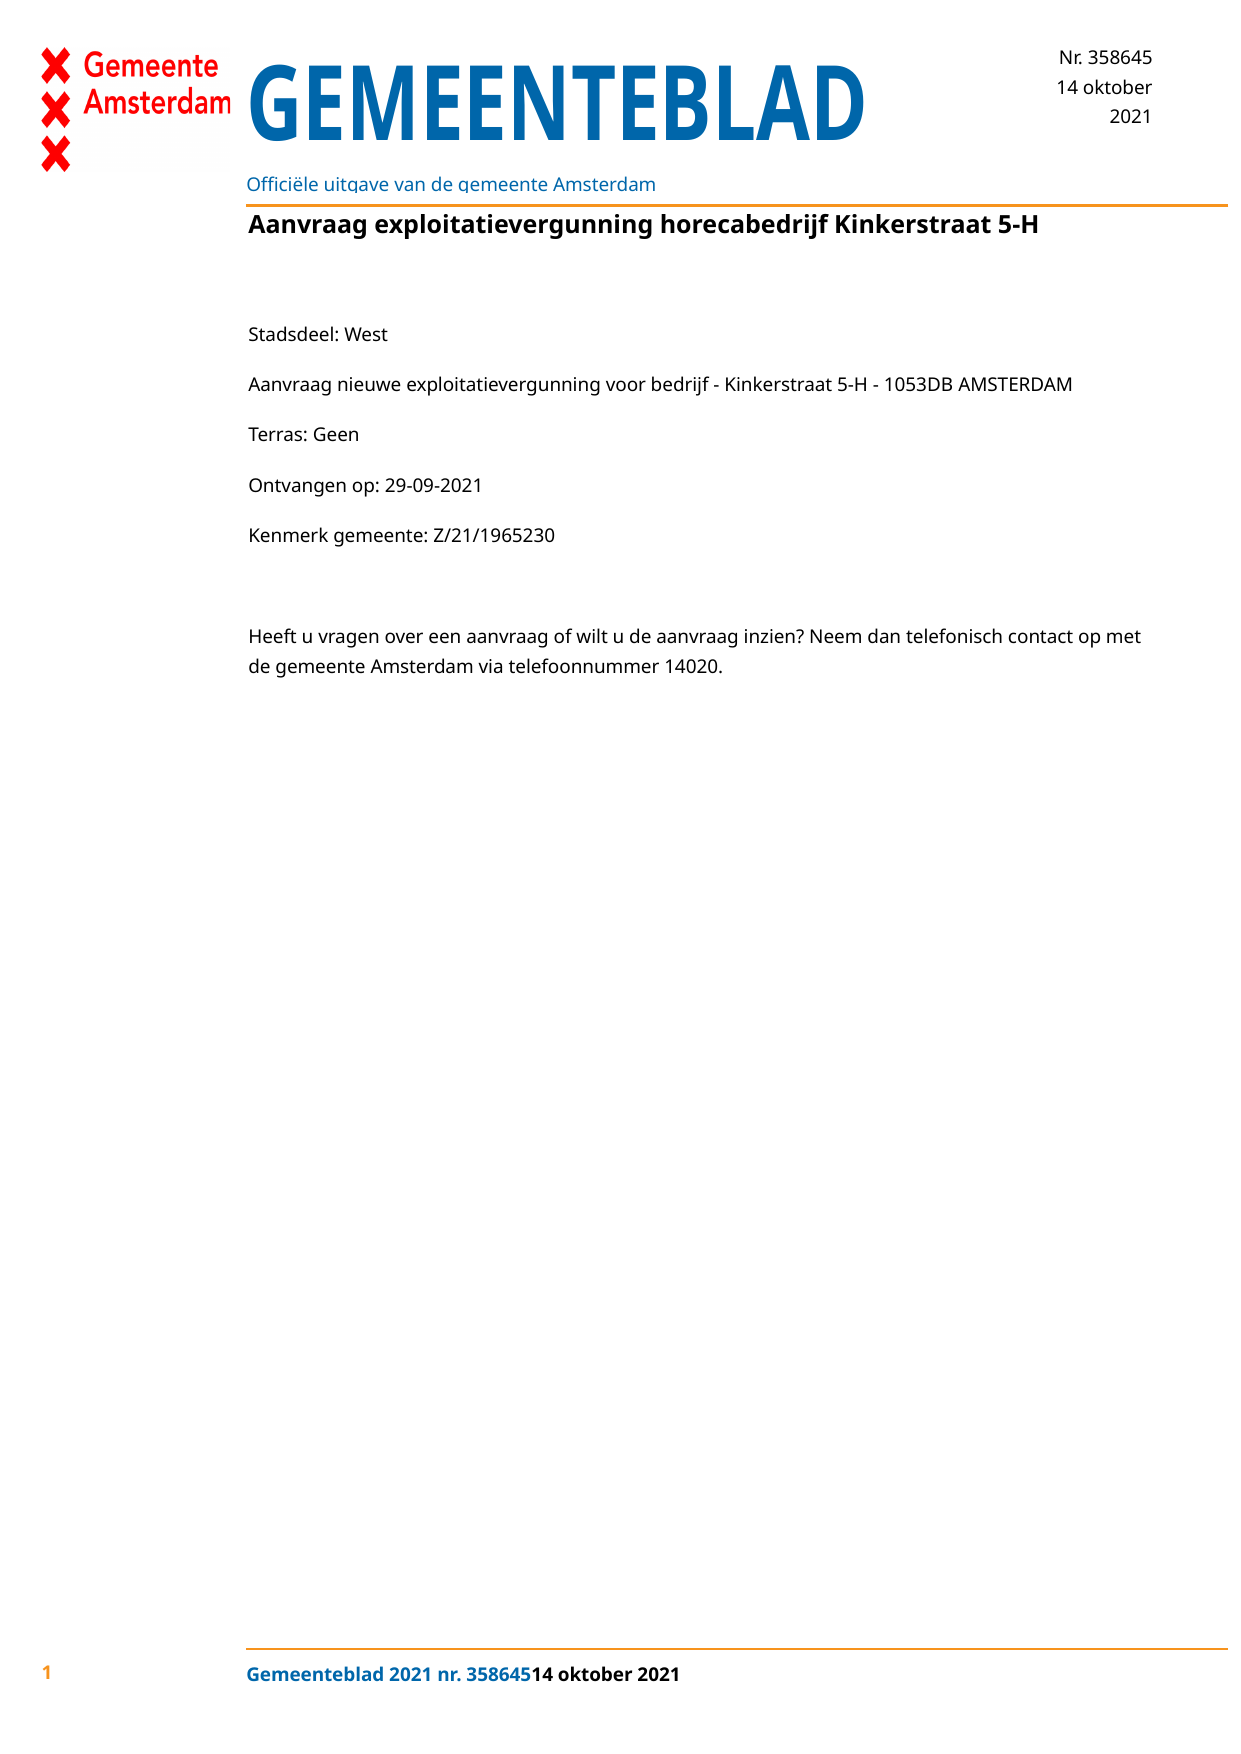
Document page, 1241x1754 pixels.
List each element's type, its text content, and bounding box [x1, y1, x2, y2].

text Heeft u vragen over een aanvraag of wilt u de aanvraag inzien? Neem dan telefonisch contact op met de gemeente Amsterdam via telefoonnummer 14020. [248, 623, 1152, 678]
text Kenmerk gemeente: Z/21/1965230 [248, 522, 1152, 548]
text Terras: Geen [248, 422, 1152, 447]
text Stadsdeel: West [248, 321, 1152, 346]
text Aanvraag nieuwe exploitatievergunning voor bedrijf - Kinkerstraat 5-H - 1053DB AMSTERDAM [248, 371, 1152, 397]
picture [41, 47, 231, 172]
text Ontvangen op: 29-09-2021 [248, 472, 1152, 498]
text Aanvraag exploitatievergunning horecabedrijf Kinkerstraat 5-H [248, 207, 1152, 241]
